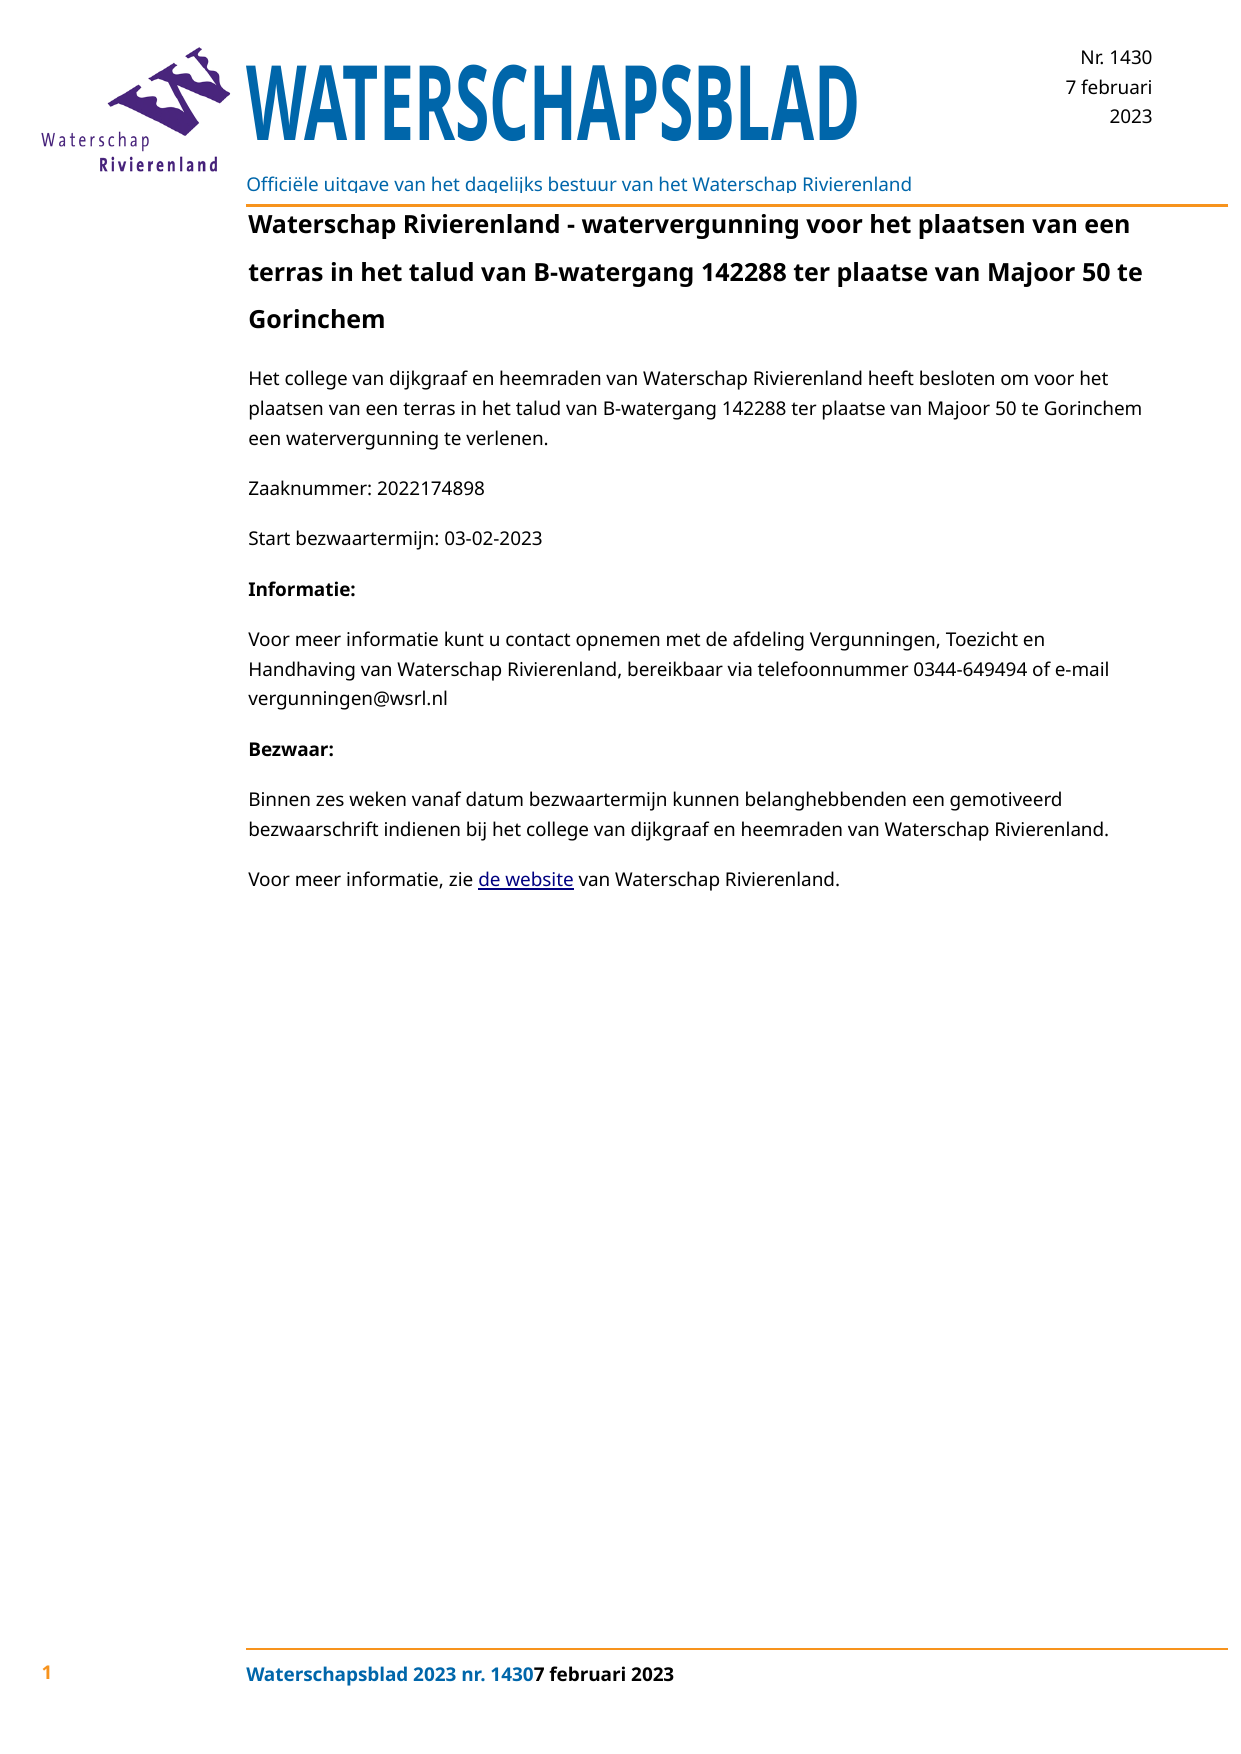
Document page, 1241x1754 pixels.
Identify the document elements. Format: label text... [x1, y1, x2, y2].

text Voor meer informatie, zie de website van Waterschap Rivierenland. [248, 866, 1152, 892]
picture [41, 47, 231, 172]
text Bezwaar: [248, 736, 1152, 762]
text Binnen zes weken vanaf datum bezwaartermijn kunnen belanghebbenden een gemotiveerd bezwaarschrift indienen bij het college van dijkgraaf en heemraden van Waterschap Rivierenland. [248, 786, 1152, 842]
text Voor meer informatie kunt u contact opnemen met de afdeling Vergunningen, Toezicht en Handhaving van Waterschap Rivierenland, bereikbaar via telefoonnummer 0344-649494 of e-mail vergunningen@wsrl.nl [248, 626, 1152, 711]
text Waterschap Rivierenland - watervergunning voor het plaatsen van een terras in het talud van B-watergang 142288 ter plaatse van Majoor 50 te Gorinchem [248, 207, 1152, 336]
text Start bezwaartermijn: 03-02-2023 [248, 526, 1152, 551]
text Het college van dijkgraaf en heemraden van Waterschap Rivierenland heeft besloten om voor het plaatsen van een terras in het talud van B-watergang 142288 ter plaatse van Majoor 50 te Gorinchem een watervergunning te verlenen. [248, 366, 1152, 450]
text Informatie: [248, 576, 1152, 602]
text Zaaknummer: 2022174898 [248, 475, 1152, 501]
